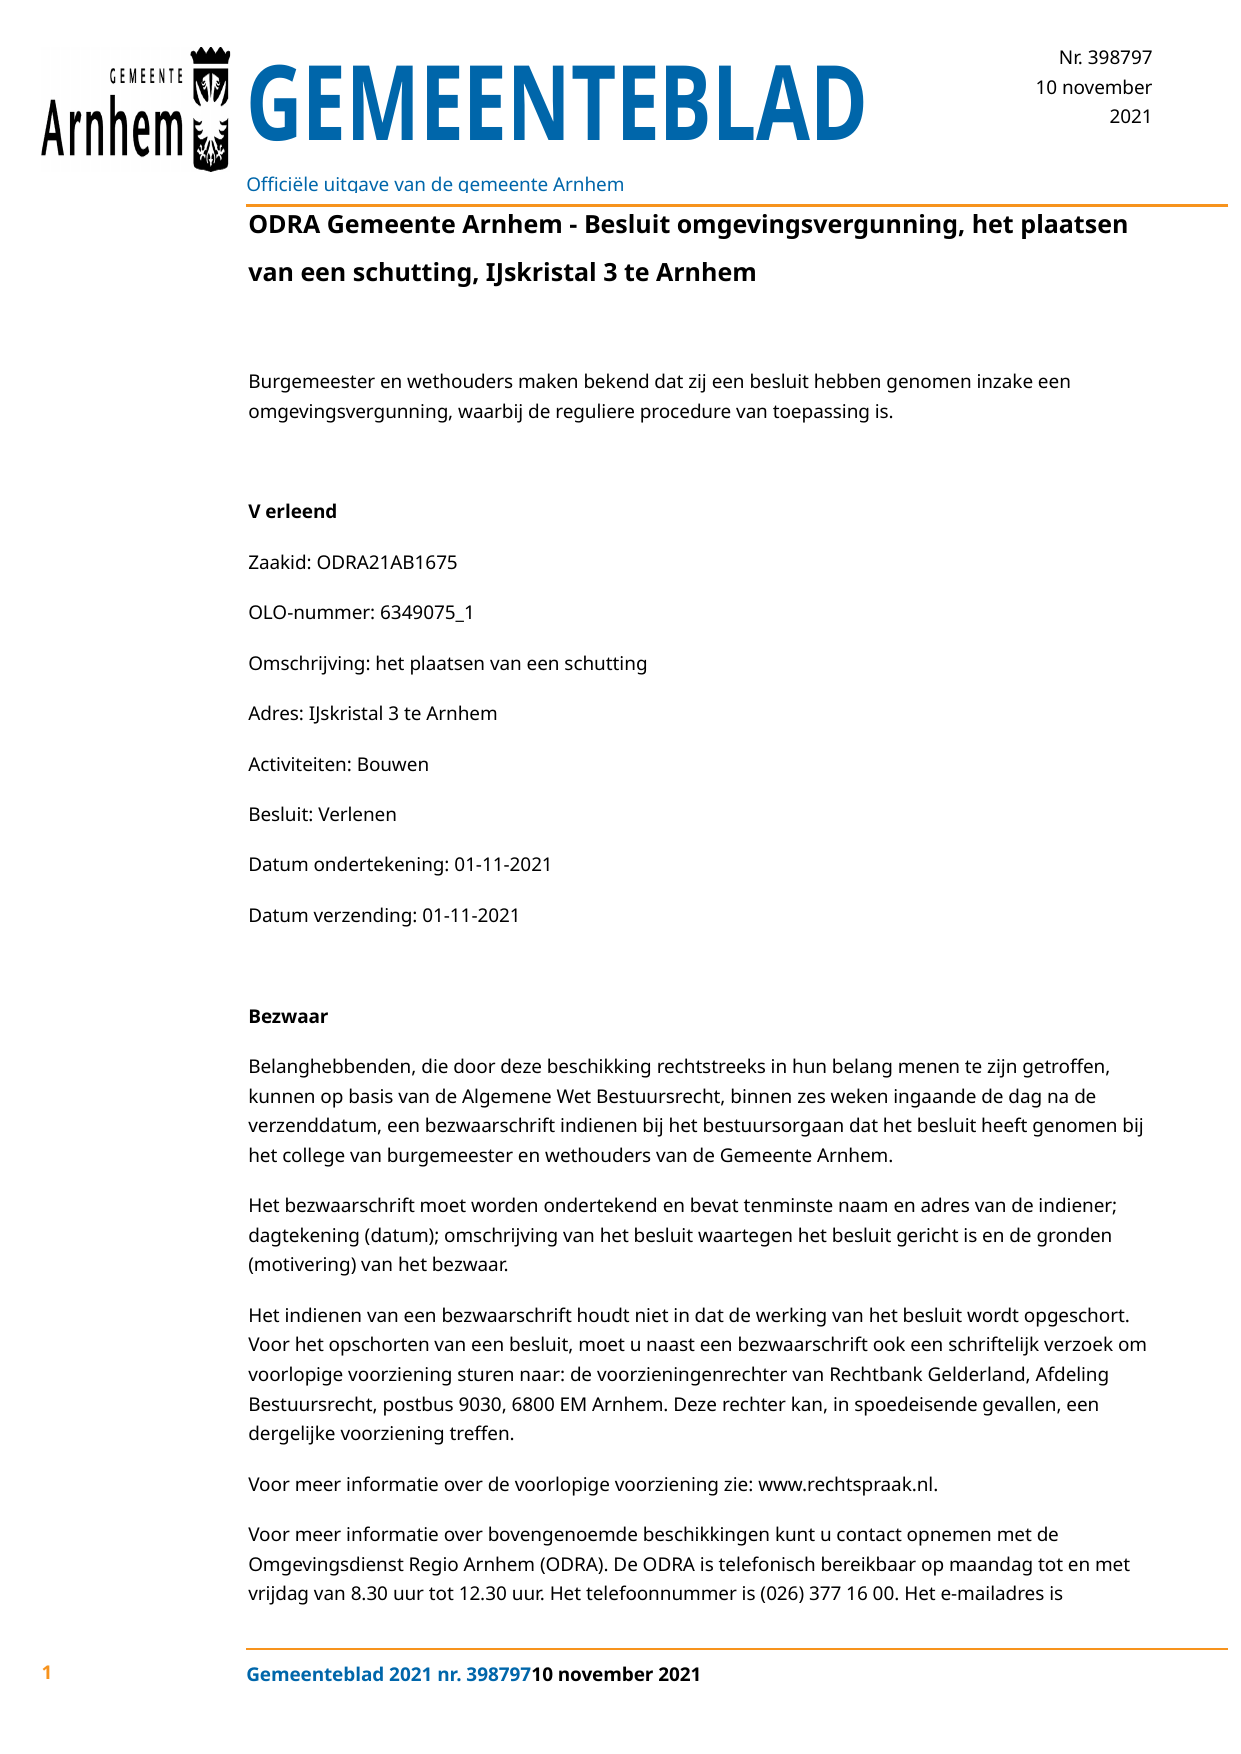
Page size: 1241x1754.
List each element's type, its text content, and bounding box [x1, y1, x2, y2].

text Belanghebbenden, die door deze beschikking rechtstreeks in hun belang menen te zijn getroffen, kunnen op basis van de Algemene Wet Bestuursrecht, binnen zes weken ingaande de dag na de verzenddatum, een bezwaarschrift indienen bij het bestuursorgaan dat het besluit heeft genomen bij het college van burgemeester en wethouders van de Gemeente Arnhem. [248, 1053, 1152, 1168]
text ODRA Gemeente Arnhem - Besluit omgevingsvergunning, het plaatsen van een schutting, IJskristal 3 te Arnhem [248, 207, 1152, 288]
text Activiteiten: Bouwen [248, 751, 1152, 777]
text Burgemeester en wethouders maken bekend dat zij een besluit hebben genomen inzake een omgevingsvergunning, waarbij de reguliere procedure van toepassing is. [248, 368, 1152, 424]
text Adres: IJskristal 3 te Arnhem [248, 700, 1152, 726]
text Datum ondertekening: 01-11-2021 [248, 852, 1152, 877]
text Omschrijving: het plaatsen van een schutting [248, 650, 1152, 676]
text Voor meer informatie over de voorlopige voorziening zie: www.rechtspraak.nl. [248, 1471, 1152, 1497]
text V erleend [248, 499, 1152, 524]
text Bezwaar [248, 1003, 1152, 1029]
text Datum verzending: 01-11-2021 [248, 902, 1152, 928]
text OLO-nummer: 6349075_1 [248, 599, 1152, 625]
picture [41, 47, 231, 172]
text Besluit: Verlenen [248, 801, 1152, 827]
text Het bezwaarschrift moet worden ondertekend en bevat tenminste naam en adres van de indiener; dagtekening (datum); omschrijving van het besluit waartegen het besluit gericht is en de gronden (motivering) van het bezwaar. [248, 1192, 1152, 1277]
text Zaakid: ODRA21AB1675 [248, 549, 1152, 575]
text Het indienen van een bezwaarschrift houdt niet in dat de werking van het besluit wordt opgeschort. Voor het opschorten van een besluit, moet u naast een bezwaarschrift ook een schriftelijk verzoek om voorlopige voorziening sturen naar: de voorzieningenrechter van Rechtbank Gelderland, Afdeling Bestuursrecht, postbus 9030, 6800 EM Arnhem. Deze rechter kan, in spoedeisende gevallen, een dergelijke voorziening treffen. [248, 1302, 1152, 1446]
text Voor meer informatie over bovengenoemde beschikkingen kunt u contact opnemen met de Omgevingsdienst Regio Arnhem (ODRA). De ODRA is telefonisch bereikbaar op maandag tot en met vrijdag van 8.30 uur tot 12.30 uur. Het telefoonnummer is (026) 377 16 00. Het e-mailadres is [248, 1521, 1152, 1606]
